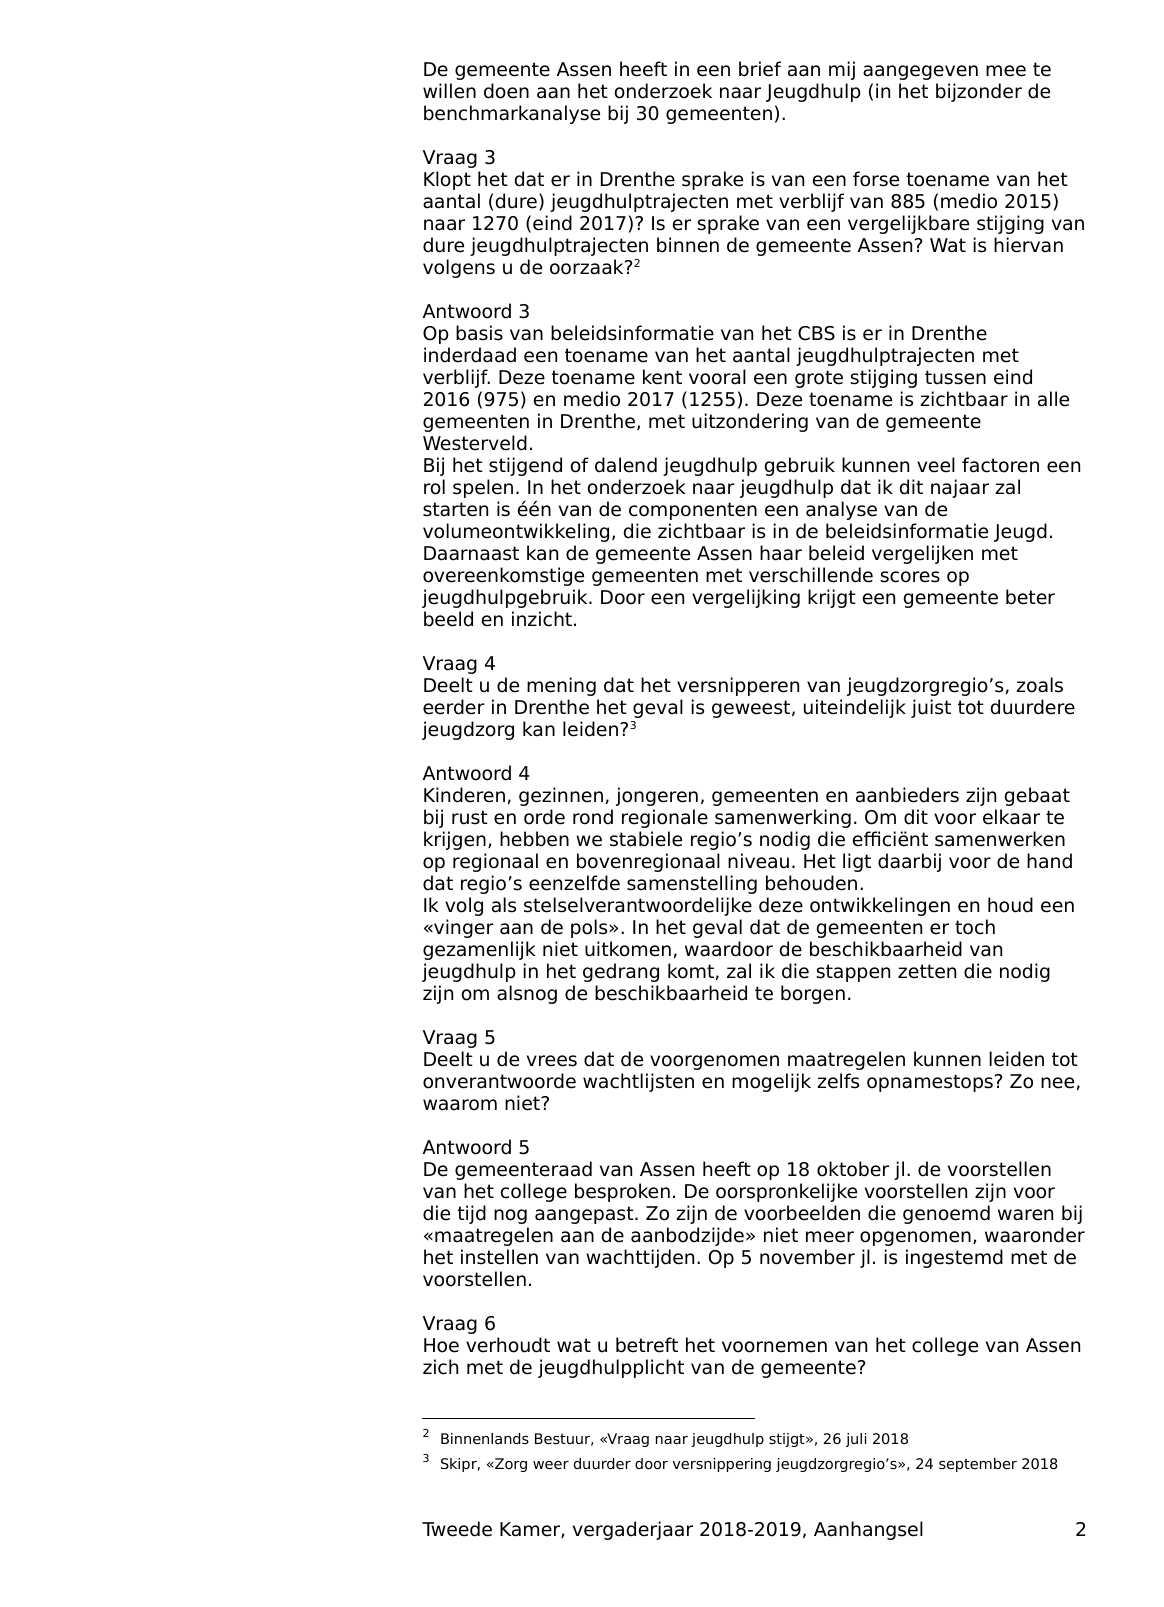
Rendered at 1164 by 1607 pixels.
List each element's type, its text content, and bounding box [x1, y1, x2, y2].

text Antwoord 3 [422, 301, 1087, 323]
text Vraag 4 [422, 653, 1087, 675]
text Deelt u de vrees dat de voorgenomen maatregelen kunnen leiden tot onverantwoorde wachtlijsten en mogelijk zelfs opnamestops? Zo nee, waarom niet? [422, 1049, 1087, 1115]
text Daarnaast kan de gemeente Assen haar beleid vergelijken met overeenkomstige gemeenten met verschillende scores op jeugdhulpgebruik. Door een vergelijking krijgt een gemeente beter beeld en inzicht. [422, 543, 1087, 631]
text Bij het stijgend of dalend jeugdhulp gebruik kunnen veel factoren een rol spelen. In het onderzoek naar jeugdhulp dat ik dit najaar zal starten is één van de componenten een analyse van de volumeontwikkeling, die zichtbaar is in de beleidsinformatie Jeugd. [422, 455, 1087, 543]
text Deelt u de mening dat het versnipperen van jeugdzorgregio’s, zoals eerder in Drenthe het geval is geweest, uiteindelijk juist tot duurdere jeugdzorg kan leiden? [422, 675, 1087, 741]
text Kinderen, gezinnen, jongeren, gemeenten en aanbieders zijn gebaat bij rust en orde rond regionale samenwerking. Om dit voor elkaar te krijgen, hebben we stabiele regio’s nodig die efficiënt samenwerken op regionaal en bovenregionaal niveau. Het ligt daarbij voor de hand dat regio’s eenzelfde samenstelling behouden. [422, 785, 1087, 895]
text Ik volg als stelselverantwoordelijke deze ontwikkelingen en houd een «vinger aan de pols». In het geval dat de gemeenten er toch gezamenlijk niet uitkomen, waardoor de beschikbaarheid van jeugdhulp in het gedrang komt, zal ik die stappen zetten die nodig zijn om alsnog de beschikbaarheid te borgen. [422, 895, 1087, 1005]
text Vraag 6 [422, 1313, 1087, 1335]
text Vraag 3 [422, 147, 1087, 169]
text Hoe verhoudt wat u betreft het voornemen van het college van Assen zich met de jeugdhulpplicht van de gemeente? [422, 1335, 1087, 1379]
text Op basis van beleidsinformatie van het CBS is er in Drenthe inderdaad een toename van het aantal jeugdhulptrajecten met verblijf. Deze toename kent vooral een grote stijging tussen eind 2016 (975) en medio 2017 (1255). Deze toename is zichtbaar in alle gemeenten in Drenthe, met uitzondering van de gemeente Westerveld. [422, 323, 1087, 455]
text Binnenlands Bestuur, «Vraag naar jeugdhulp stijgt», 26 juli 2018 [422, 1427, 1087, 1449]
text Skipr, «Zorg weer duurder door versnippering jeugdzorgregio’s», 24 september 2018 [422, 1452, 1087, 1474]
text Vraag 5 [422, 1027, 1087, 1049]
text Antwoord 5 [422, 1137, 1087, 1159]
text De gemeenteraad van Assen heeft op 18 oktober jl. de voorstellen van het college besproken. De oorspronkelijke voorstellen zijn voor die tijd nog aangepast. Zo zijn de voorbeelden die genoemd waren bij «maatregelen aan de aanbodzijde» niet meer opgenomen, waaronder het instellen van wachttijden. Op 5 november jl. is ingestemd met de voorstellen. [422, 1159, 1087, 1291]
text De gemeente Assen heeft in een brief aan mij aangegeven mee te willen doen aan het onderzoek naar Jeugdhulp (in het bijzonder de benchmarkanalyse bij 30 gemeenten). [422, 59, 1087, 125]
text Antwoord 4 [422, 763, 1087, 785]
text Klopt het dat er in Drenthe sprake is van een forse toename van het aantal (dure) jeugdhulptrajecten met verblijf van 885 (medio 2015) naar 1270 (eind 2017)? Is er sprake van een vergelijkbare stijging van dure jeugdhulptrajecten binnen de gemeente Assen? Wat is hiervan volgens u de oorzaak? [422, 169, 1087, 279]
